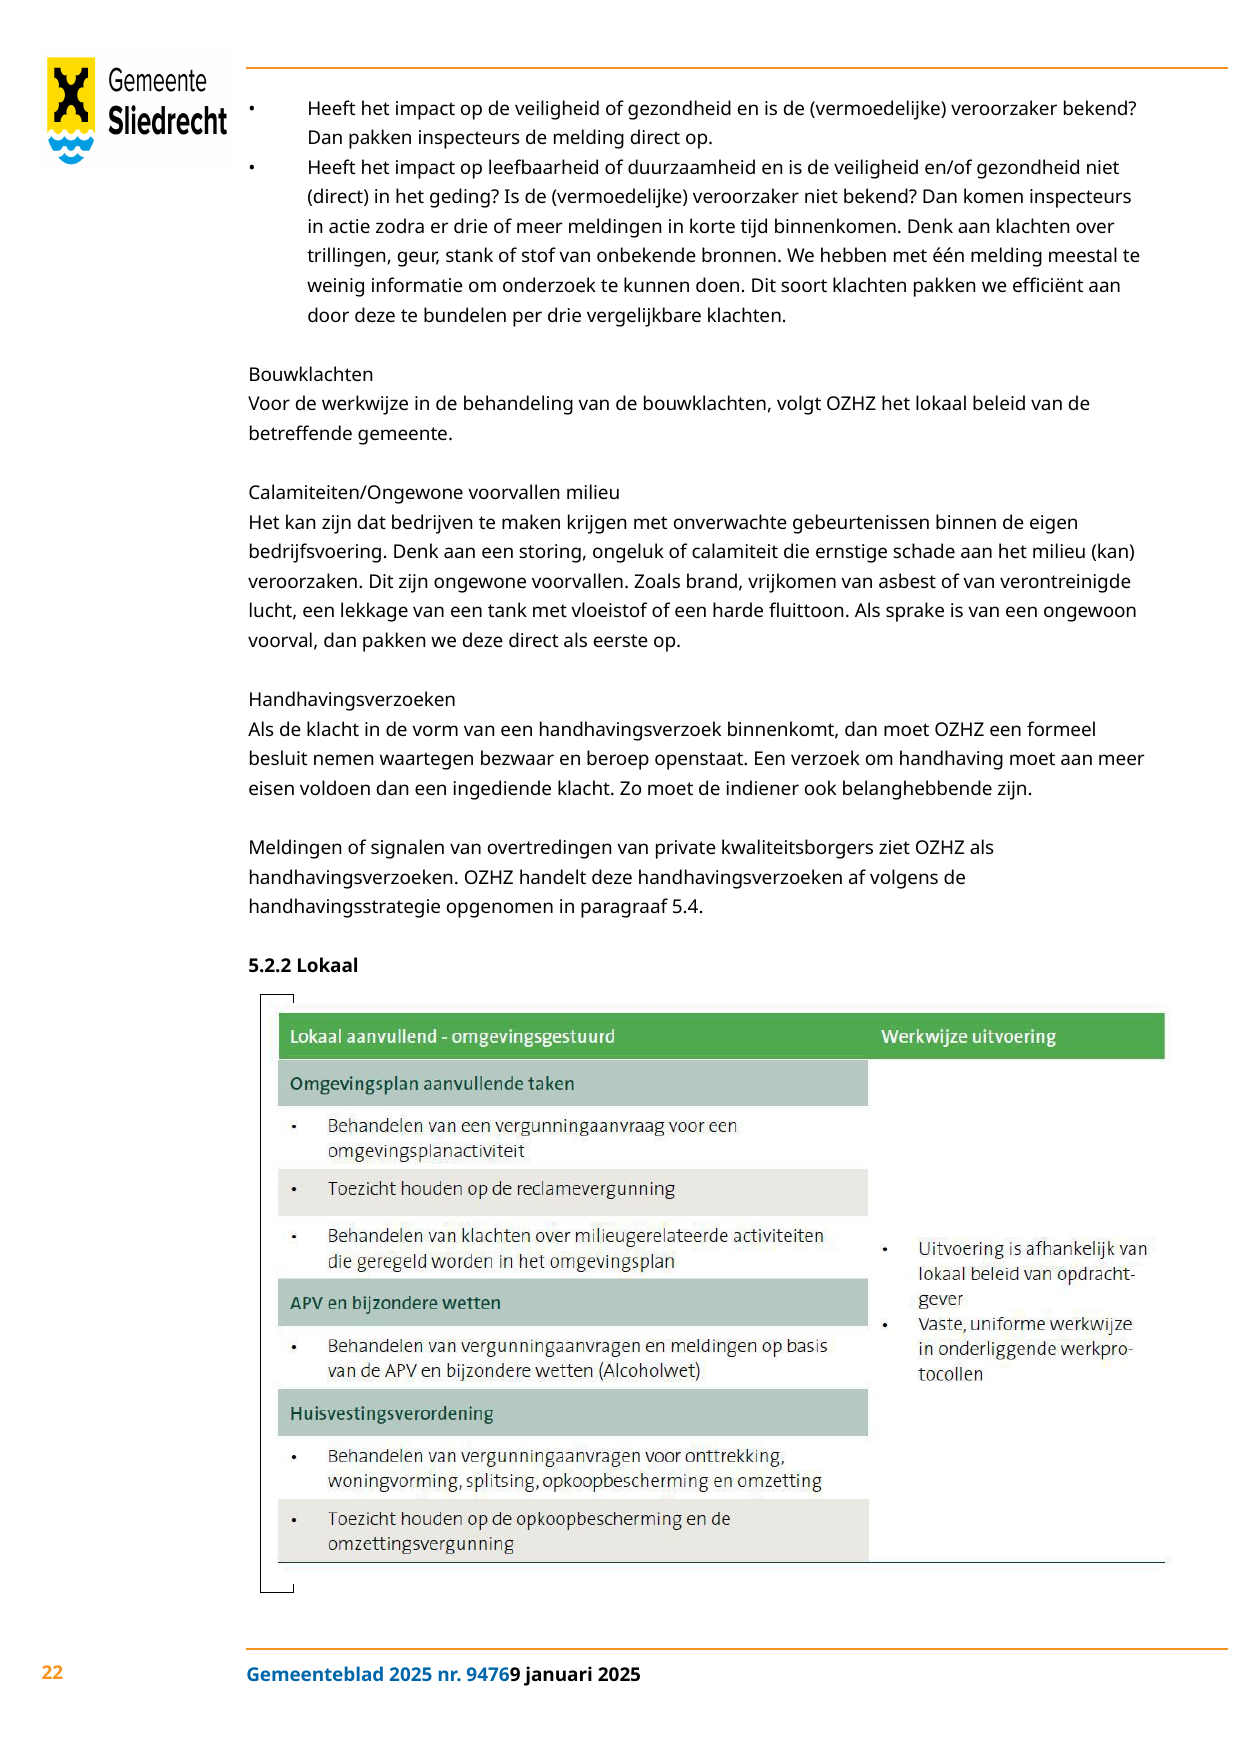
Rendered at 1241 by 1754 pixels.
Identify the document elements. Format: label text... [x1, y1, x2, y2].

text Calamiteiten/Ongewone voorvallen milieu [248, 479, 1152, 505]
list Heeft het impact op leefbaarheid of duurzaamheid en is de veiligheid en/of gezondheid niet (direct) in het geding? Is de (vermoedelijke) veroorzaker niet bekend? Dan komen inspecteurs in actie zodra er drie of meer meldingen in korte tijd binnenkomen. Denk aan klachten over trillingen, geur, stank of stof van onbekende bronnen. We hebben met één melding meestal te weinig informatie om onderzoek te kunnen doen. Dit soort klachten pakken we efficiënt aan door deze te bundelen per drie vergelijkbare klachten. [248, 154, 1152, 328]
picture [268, 1003, 1173, 1584]
text Meldingen of signalen van overtredingen van private kwaliteitsborgers ziet OZHZ als handhavingsverzoeken. OZHZ handelt deze handhavingsverzoeken af volgens de handhavingsstrategie opgenomen in paragraaf 5.4. [248, 834, 1152, 919]
text Voor de werkwijze in de behandeling van de bouwklachten, volgt OZHZ het lokaal beleid van de betreffende gemeente. [248, 391, 1152, 446]
text Bouwklachten [248, 361, 1152, 387]
text Als de klacht in de vorm van een handhavingsverzoek binnenkomt, dan moet OZHZ een formeel besluit nemen waartegen bezwaar en beroep openstaat. Een verzoek om handhaving moet aan meer eisen voldoen dan een ingediende klacht. Zo moet de indiener ook belanghebbende zijn. [248, 716, 1152, 801]
list Heeft het impact op de veiligheid of gezondheid en is de (vermoedelijke) veroorzaker bekend? Dan pakken inspecteurs de melding direct op. [248, 95, 1152, 150]
text Het kan zijn dat bedrijven te maken krijgen met onverwachte gebeurtenissen binnen de eigen bedrijfsvoering. Denk aan een storing, ongeluk of calamiteit die ernstige schade aan het milieu (kan) veroorzaken. Dit zijn ongewone voorvallen. Zoals brand, vrijkomen van asbest of van verontreinigde lucht, een lekkage van een tank met vloeistof of een harde fluittoon. Als sprake is van een ongewoon voorval, dan pakken we deze direct als eerste op. [248, 509, 1152, 653]
text Handhavingsverzoeken [248, 686, 1152, 712]
text 5.2.2 Lokaal [248, 953, 1152, 978]
picture [41, 47, 231, 172]
